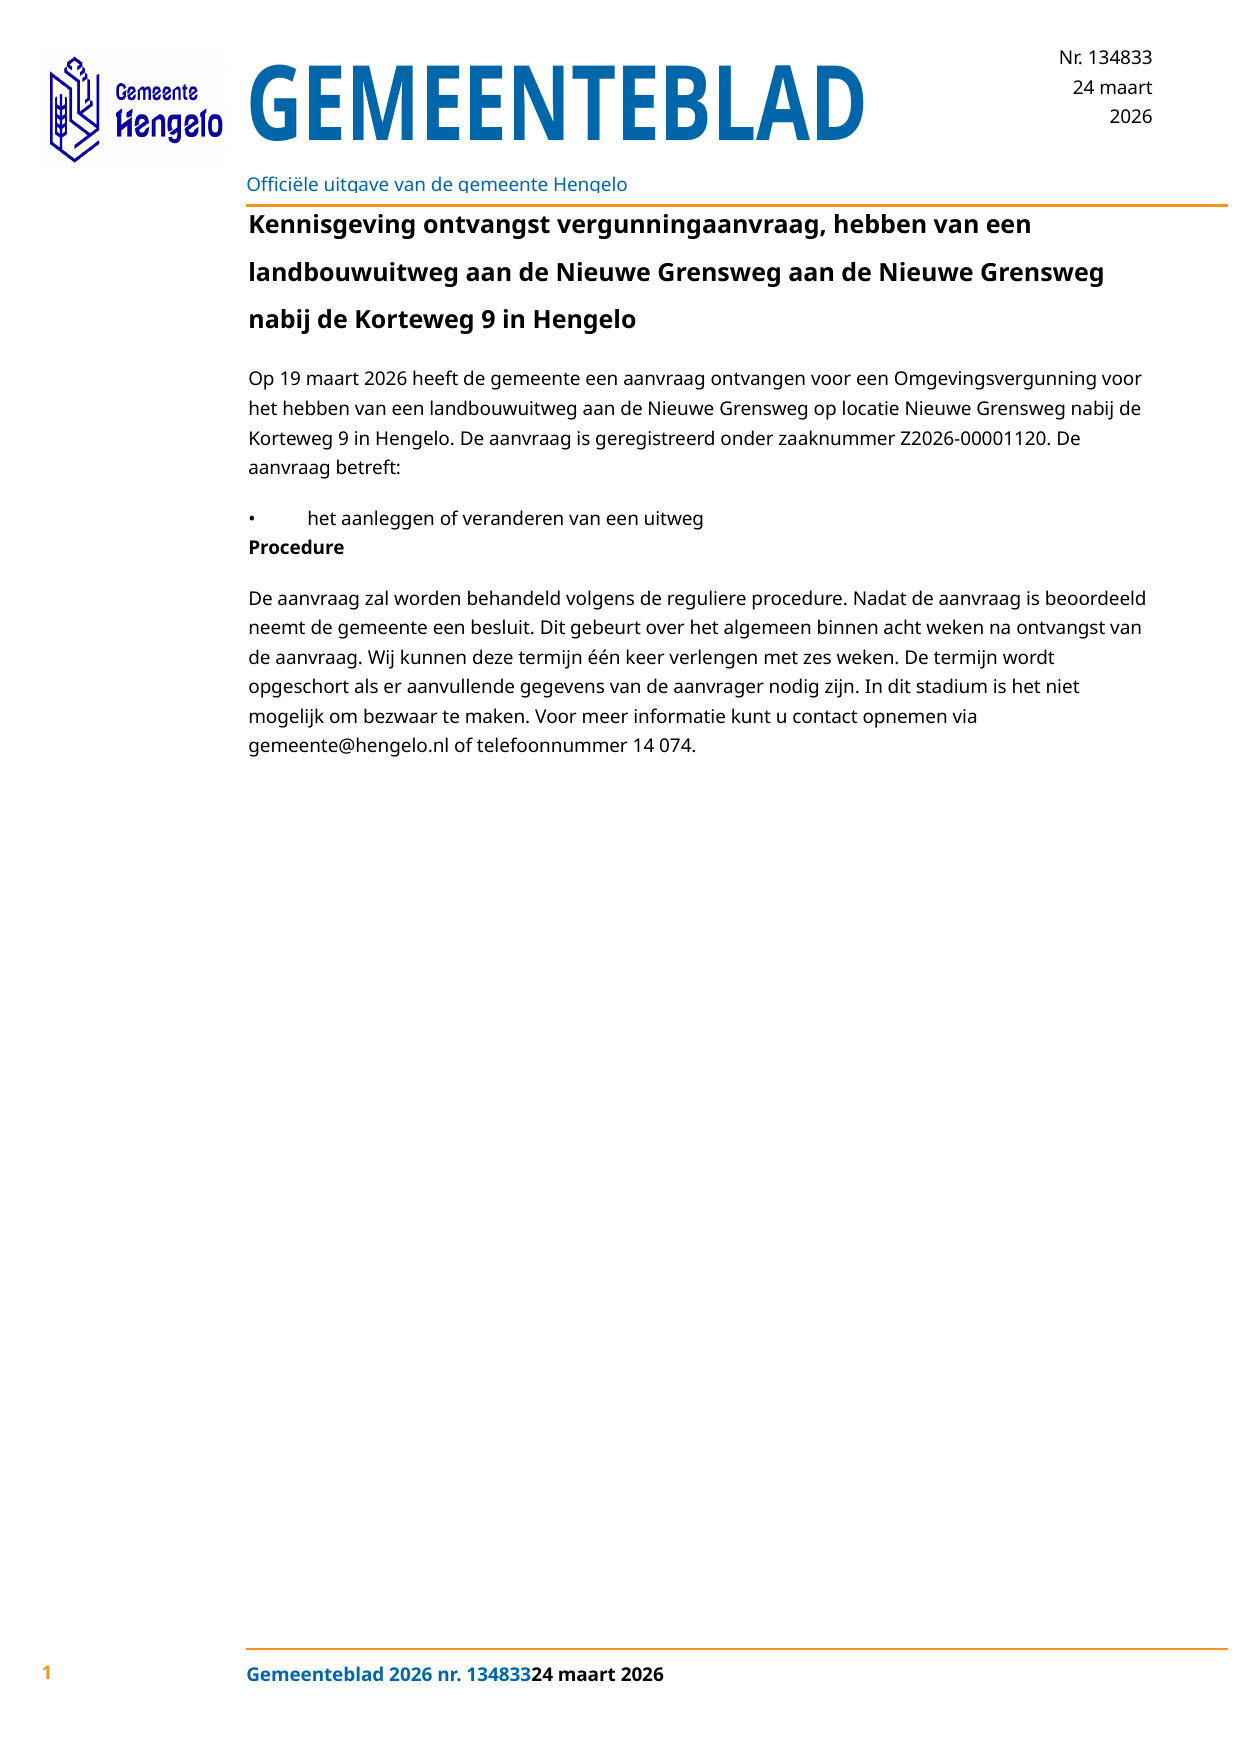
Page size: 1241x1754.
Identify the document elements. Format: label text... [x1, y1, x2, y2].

text Kennisgeving ontvangst vergunningaanvraag, hebben van een landbouwuitweg aan de Nieuwe Grensweg aan de Nieuwe Grensweg nabij de Korteweg 9 in Hengelo [248, 207, 1152, 336]
picture [41, 47, 231, 172]
text Procedure [248, 534, 1152, 560]
text Op 19 maart 2026 heeft de gemeente een aanvraag ontvangen voor een Omgevingsvergunning voor het hebben van een landbouwuitweg aan de Nieuwe Grensweg op locatie Nieuwe Grensweg nabij de Korteweg 9 in Hengelo. De aanvraag is geregistreerd onder zaaknummer Z2026-00001120. De aanvraag betreft: [248, 366, 1152, 480]
list het aanleggen of veranderen van een uitweg [248, 505, 1152, 530]
text De aanvraag zal worden behandeld volgens de reguliere procedure. Nadat de aanvraag is beoordeeld neemt de gemeente een besluit. Dit gebeurt over het algemeen binnen acht weken na ontvangst van de aanvraag. Wij kunnen deze termijn één keer verlengen met zes weken. De termijn wordt opgeschort als er aanvullende gegevens van de aanvrager nodig zijn. In dit stadium is het niet mogelijk om bezwaar te maken. Voor meer informatie kunt u contact opnemen via gemeente@hengelo.nl of telefoonnummer 14 074. [248, 585, 1152, 758]
